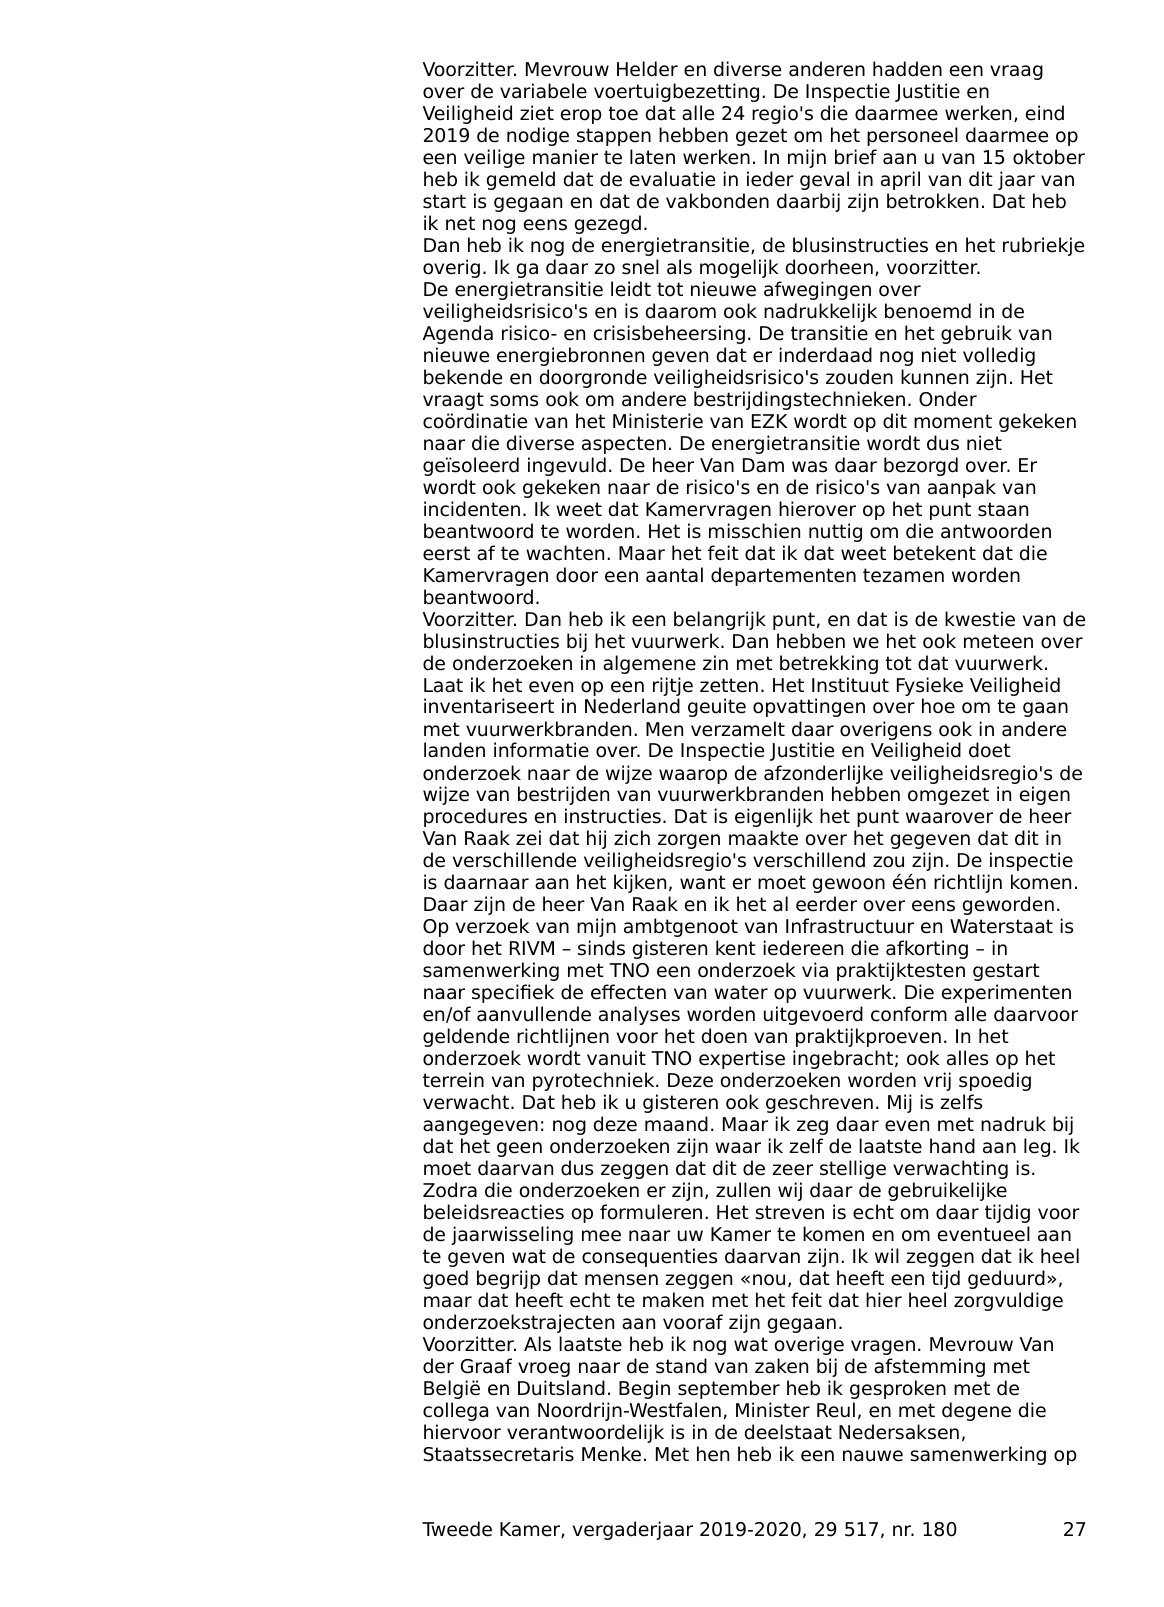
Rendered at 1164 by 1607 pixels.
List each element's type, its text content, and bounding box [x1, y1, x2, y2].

text De energietransitie leidt tot nieuwe afwegingen over veiligheidsrisico's en is daarom ook nadrukkelijk benoemd in de Agenda risico- en crisisbeheersing. De transitie en het gebruik van nieuwe energiebronnen geven dat er inderdaad nog niet volledig bekende en doorgronde veiligheidsrisico's zouden kunnen zijn. Het vraagt soms ook om andere bestrijdingstechnieken. Onder coördinatie van het Ministerie van EZK wordt op dit moment gekeken naar die diverse aspecten. De energietransitie wordt dus niet geïsoleerd ingevuld. De heer Van Dam was daar bezorgd over. Er wordt ook gekeken naar de risico's en de risico's van aanpak van incidenten. Ik weet dat Kamervragen hierover op het punt staan beantwoord te worden. Het is misschien nuttig om die antwoorden eerst af te wachten. Maar het feit dat ik dat weet betekent dat die Kamervragen door een aantal departementen tezamen worden beantwoord. [422, 279, 1087, 608]
text Voorzitter. Dan heb ik een belangrijk punt, en dat is de kwestie van de blusinstructies bij het vuurwerk. Dan hebben we het ook meteen over de onderzoeken in algemene zin met betrekking tot dat vuurwerk. Laat ik het even op een rijtje zetten. Het Instituut Fysieke Veiligheid inventariseert in Nederland geuite opvattingen over hoe om te gaan met vuurwerkbranden. Men verzamelt daar overigens ook in andere landen informatie over. De Inspectie Justitie en Veiligheid doet onderzoek naar de wijze waarop de afzonderlijke veiligheidsregio's de wijze van bestrijden van vuurwerkbranden hebben omgezet in eigen procedures en instructies. Dat is eigenlijk het punt waarover de heer Van Raak zei dat hij zich zorgen maakte over het gegeven dat dit in de verschillende veiligheidsregio's verschillend zou zijn. De inspectie is daarnaar aan het kijken, want er moet gewoon één richtlijn komen. Daar zijn de heer Van Raak en ik het al eerder over eens geworden. [422, 608, 1087, 916]
text Dan heb ik nog de energietransitie, de blusinstructies en het rubriekje overig. Ik ga daar zo snel als mogelijk doorheen, voorzitter. [422, 235, 1087, 279]
text Op verzoek van mijn ambtgenoot van Infrastructuur en Waterstaat is door het RIVM – sinds gisteren kent iedereen die afkorting – in samenwerking met TNO een onderzoek via praktijktesten gestart naar specifiek de effecten van water op vuurwerk. Die experimenten en/of aanvullende analyses worden uitgevoerd conform alle daarvoor geldende richtlijnen voor het doen van praktijkproeven. In het onderzoek wordt vanuit TNO expertise ingebracht; ook alles op het terrein van pyrotechniek. Deze onderzoeken worden vrij spoedig verwacht. Dat heb ik u gisteren ook geschreven. Mij is zelfs aangegeven: nog deze maand. Maar ik zeg daar even met nadruk bij dat het geen onderzoeken zijn waar ik zelf de laatste hand aan leg. Ik moet daarvan dus zeggen dat dit de zeer stellige verwachting is. Zodra die onderzoeken er zijn, zullen wij daar de gebruikelijke beleidsreacties op formuleren. Het streven is echt om daar tijdig voor de jaarwisseling mee naar uw Kamer te komen en om eventueel aan te geven wat de consequenties daarvan zijn. Ik wil zeggen dat ik heel goed begrijp dat mensen zeggen «nou, dat heeft een tijd geduurd», maar dat heeft echt te maken met het feit dat hier heel zorgvuldige onderzoekstrajecten aan vooraf zijn gegaan. [422, 916, 1087, 1334]
text Voorzitter. Mevrouw Helder en diverse anderen hadden een vraag over de variabele voertuigbezetting. De Inspectie Justitie en Veiligheid ziet erop toe dat alle 24 regio's die daarmee werken, eind 2019 de nodige stappen hebben gezet om het personeel daarmee op een veilige manier te laten werken. In mijn brief aan u van 15 oktober heb ik gemeld dat de evaluatie in ieder geval in april van dit jaar van start is gegaan en dat de vakbonden daarbij zijn betrokken. Dat heb ik net nog eens gezegd. [422, 59, 1087, 235]
text Voorzitter. Als laatste heb ik nog wat overige vragen. Mevrouw Van der Graaf vroeg naar de stand van zaken bij de afstemming met België en Duitsland. Begin september heb ik gesproken met de collega van Noordrijn-Westfalen, Minister Reul, en met degene die hiervoor verantwoordelijk is in de deelstaat Nedersaksen, Staatssecretaris Menke. Met hen heb ik een nauwe samenwerking op [422, 1334, 1087, 1466]
